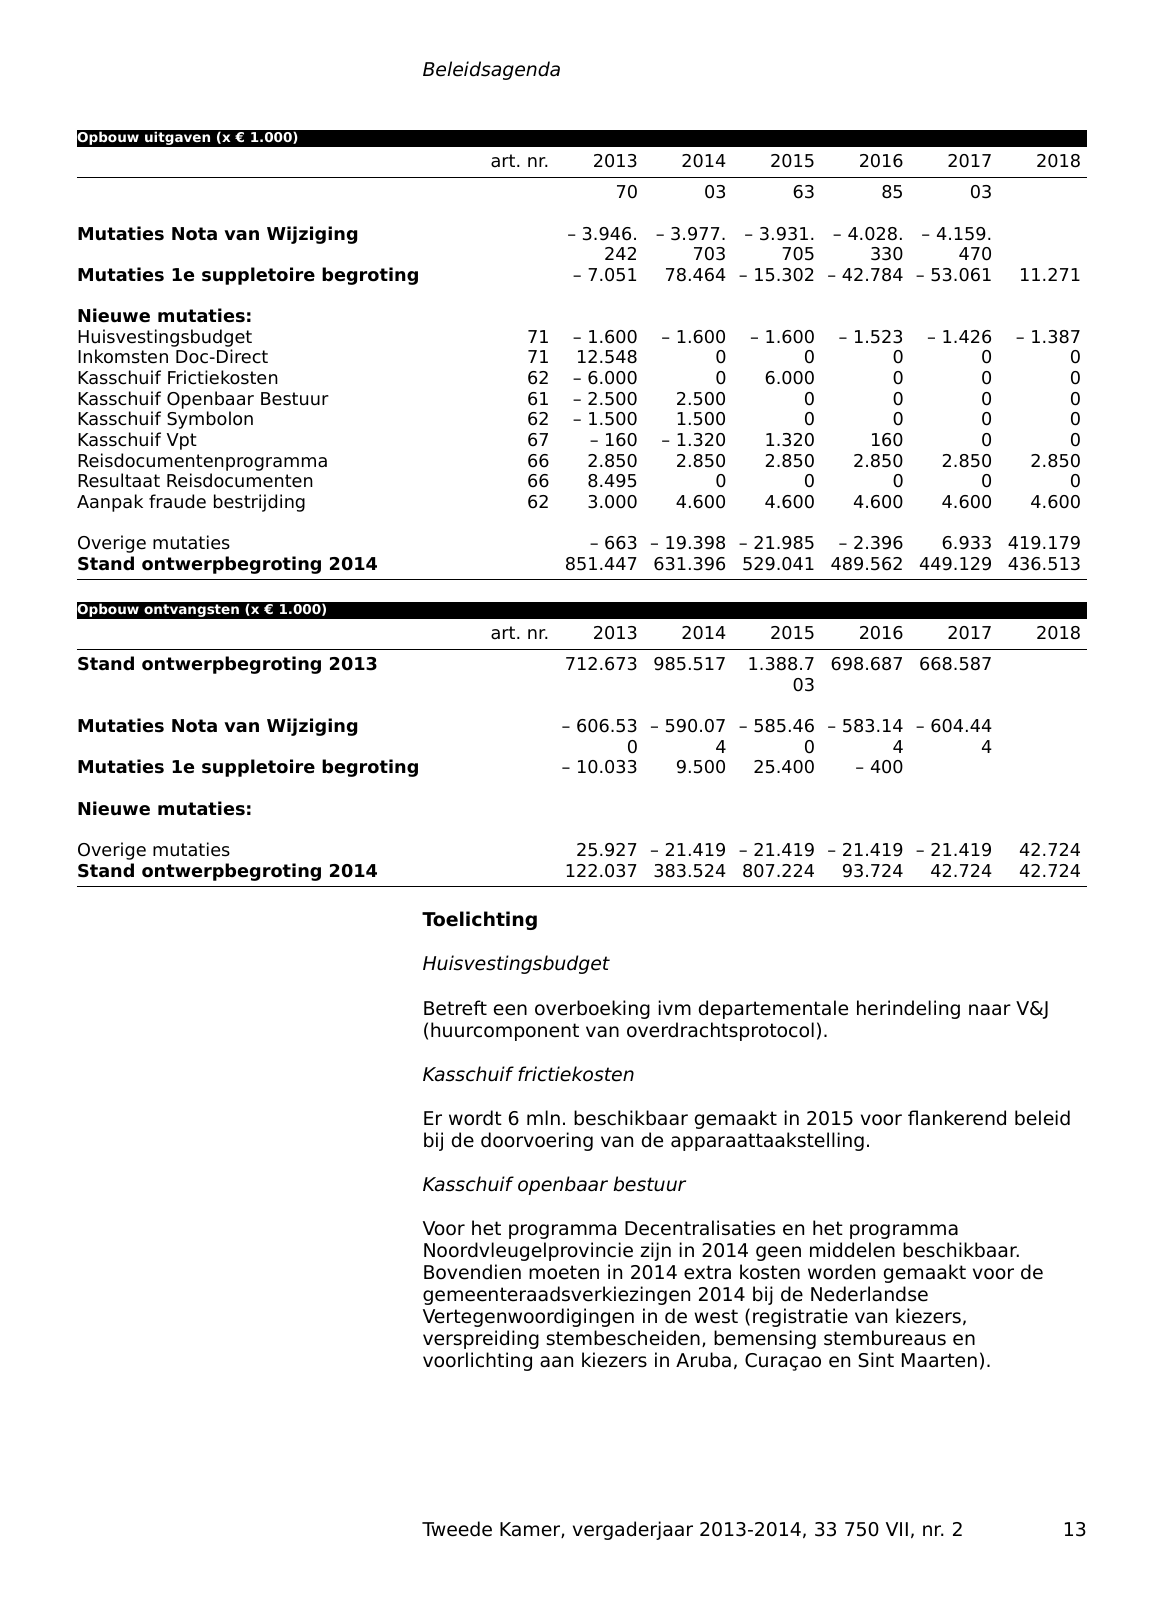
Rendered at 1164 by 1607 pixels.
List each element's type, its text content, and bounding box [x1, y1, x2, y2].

table_cell [732, 778, 821, 799]
table_cell [466, 265, 555, 286]
table_cell 529.041 [732, 554, 821, 579]
table_cell Nieuwe mutaties: [77, 306, 466, 327]
table_cell 71 [466, 327, 555, 347]
table_cell Mutaties Nota van Wijziging [77, 716, 466, 757]
table_cell 0 [732, 471, 821, 492]
table_cell [555, 799, 644, 819]
table_cell 712.673 [555, 650, 644, 696]
table_cell Stand ontwerpbegroting 2013 [77, 650, 466, 696]
table_cell 78.464 [644, 265, 732, 286]
table_cell [77, 147, 466, 177]
table_cell Inkomsten Doc-Direct [77, 348, 466, 368]
table_cell [821, 696, 909, 716]
table_cell – 1.600 [644, 327, 732, 347]
table_cell [732, 286, 821, 306]
table_cell 6.000 [732, 368, 821, 389]
table_cell [466, 840, 555, 861]
subtitle Toelichting [422, 909, 1087, 931]
table_cell [644, 513, 732, 533]
table_cell [466, 513, 555, 533]
table_cell 6.933 [909, 533, 998, 554]
table_cell [644, 696, 732, 716]
table_cell [998, 178, 1087, 203]
table_cell 4.600 [998, 492, 1087, 512]
table_cell – 3.977.703 [644, 224, 732, 265]
table_cell – 590.074 [644, 716, 732, 757]
table_cell 2018 [998, 619, 1087, 649]
table_cell [998, 224, 1087, 265]
table_cell 698.687 [821, 650, 909, 696]
table_cell [555, 513, 644, 533]
table_cell 0 [998, 368, 1087, 389]
table_cell – 585.460 [732, 716, 821, 757]
table_cell 122.037 [555, 861, 644, 886]
table_cell 2.850 [909, 451, 998, 471]
table_cell [998, 306, 1087, 327]
table_cell [821, 306, 909, 327]
table_cell [821, 513, 909, 533]
table_cell 0 [998, 430, 1087, 451]
table_cell 93.724 [821, 861, 909, 886]
table_header Opbouw ontvangsten (x € 1.000) [77, 602, 1087, 618]
table_cell [909, 778, 998, 799]
table_cell 9.500 [644, 758, 732, 778]
table_cell – 3.931.705 [732, 224, 821, 265]
table_cell 985.517 [644, 650, 732, 696]
table_cell [821, 778, 909, 799]
table_cell – 53.061 [909, 265, 998, 286]
table_cell [909, 758, 998, 778]
table_cell – 160 [555, 430, 644, 451]
table_cell [821, 799, 909, 819]
subtitle Kasschuif frictiekosten [422, 1064, 1087, 1086]
table_cell – 6.000 [555, 368, 644, 389]
table_cell – 21.419 [909, 840, 998, 861]
table_cell Huisvestingsbudget [77, 327, 466, 347]
table_cell [644, 203, 732, 224]
table_cell [466, 224, 555, 265]
table_cell 2.850 [821, 451, 909, 471]
table_cell 11.271 [998, 265, 1087, 286]
table_cell [821, 819, 909, 840]
table_cell 42.724 [998, 840, 1087, 861]
table_cell Overige mutaties [77, 533, 466, 554]
table_cell 4.600 [732, 492, 821, 512]
table_cell 2013 [555, 147, 644, 177]
table_cell 2017 [909, 619, 998, 649]
table_cell [909, 513, 998, 533]
table_cell [998, 799, 1087, 819]
table_cell Kasschuif Symbolon [77, 409, 466, 430]
table_cell – 2.396 [821, 533, 909, 554]
table_cell 8.495 [555, 471, 644, 492]
table_cell – 3.946.242 [555, 224, 644, 265]
table_cell [644, 286, 732, 306]
table_cell 160 [821, 430, 909, 451]
table_cell 851.447 [555, 554, 644, 579]
table_cell Kasschuif Vpt [77, 430, 466, 451]
table_cell 2.850 [555, 451, 644, 471]
table_cell – 7.051 [555, 265, 644, 286]
table_cell [644, 799, 732, 819]
table_cell 489.562 [821, 554, 909, 579]
table_header Opbouw uitgaven (x € 1.000) [77, 130, 1087, 146]
table_cell [909, 306, 998, 327]
table_cell – 2.500 [555, 389, 644, 409]
table_cell [466, 696, 555, 716]
table_cell – 1.523 [821, 327, 909, 347]
table_cell art. nr. [466, 619, 555, 649]
table_cell Reisdocumentenprogramma [77, 451, 466, 471]
table_cell 62 [466, 492, 555, 512]
table_cell [466, 716, 555, 757]
table_cell [909, 286, 998, 306]
table_cell 63 [732, 178, 821, 203]
table_cell [732, 513, 821, 533]
table_cell 2013 [555, 619, 644, 649]
table_cell – 583.144 [821, 716, 909, 757]
table_cell [555, 696, 644, 716]
text Er wordt 6 mln. beschikbaar gemaakt in 2015 voor flankerend beleid bij de doorvoering van de apparaattaakstelling. [422, 1108, 1087, 1152]
table_cell [77, 819, 466, 840]
table_cell [644, 778, 732, 799]
table_cell – 1.600 [732, 327, 821, 347]
table_cell 0 [732, 409, 821, 430]
table_cell – 604.444 [909, 716, 998, 757]
table_cell 1.500 [644, 409, 732, 430]
table_cell 2.850 [732, 451, 821, 471]
table_cell 1.320 [732, 430, 821, 451]
table_cell [555, 306, 644, 327]
table_cell 449.129 [909, 554, 998, 579]
table_cell 0 [909, 348, 998, 368]
table_cell Aanpak fraude bestrijding [77, 492, 466, 512]
table_cell 2.850 [644, 451, 732, 471]
table_cell [555, 778, 644, 799]
table_cell 436.513 [998, 554, 1087, 579]
table_cell 0 [821, 348, 909, 368]
table_cell [998, 716, 1087, 757]
table_cell 71 [466, 348, 555, 368]
table_cell – 4.159.470 [909, 224, 998, 265]
table_cell 0 [644, 471, 732, 492]
table_cell 4.600 [644, 492, 732, 512]
text Voor het programma Decentralisaties en het programma Noordvleugelprovincie zijn in 2014 geen middelen beschikbaar. Bovendien moeten in 2014 extra kosten worden gemaakt voor de gemeenteraadsverkiezingen 2014 bij de Nederlandse Vertegenwoordigingen in de west (registratie van kiezers, verspreiding stembescheiden, bemensing stembureaus en voorlichting aan kiezers in Aruba, Curaçao en Sint Maarten). [422, 1218, 1087, 1372]
table_cell Nieuwe mutaties: [77, 799, 466, 819]
table_cell 0 [644, 368, 732, 389]
table_cell – 4.028.330 [821, 224, 909, 265]
table_cell [466, 554, 555, 579]
table_cell 0 [998, 348, 1087, 368]
table_cell 2016 [821, 619, 909, 649]
table_cell [998, 758, 1087, 778]
table_cell 03 [909, 178, 998, 203]
table_cell [998, 650, 1087, 696]
table_cell 419.179 [998, 533, 1087, 554]
table_cell 0 [732, 348, 821, 368]
table_cell – 1.600 [555, 327, 644, 347]
table_cell 2018 [998, 147, 1087, 177]
table_cell [77, 178, 466, 203]
table_cell – 21.419 [821, 840, 909, 861]
table_cell [909, 799, 998, 819]
table_cell Mutaties 1e suppletoire begroting [77, 265, 466, 286]
table_cell – 19.398 [644, 533, 732, 554]
table_cell 0 [732, 389, 821, 409]
table_cell 0 [821, 409, 909, 430]
table_cell 25.927 [555, 840, 644, 861]
table_cell 70 [555, 178, 644, 203]
table_cell [466, 778, 555, 799]
table_cell [555, 203, 644, 224]
table_cell 2015 [732, 147, 821, 177]
table_cell [77, 513, 466, 533]
table_cell 62 [466, 368, 555, 389]
table_cell 67 [466, 430, 555, 451]
table_cell Kasschuif Frictiekosten [77, 368, 466, 389]
table_cell 2014 [644, 147, 732, 177]
table_cell – 606.530 [555, 716, 644, 757]
table_cell 42.724 [909, 861, 998, 886]
table_cell 2016 [821, 147, 909, 177]
table_cell – 21.985 [732, 533, 821, 554]
table_cell Mutaties 1e suppletoire begroting [77, 758, 466, 778]
table_cell 2015 [732, 619, 821, 649]
table_cell – 21.419 [732, 840, 821, 861]
table_cell – 1.320 [644, 430, 732, 451]
table_cell 2017 [909, 147, 998, 177]
table_cell 0 [821, 389, 909, 409]
table_cell – 1.500 [555, 409, 644, 430]
table_cell [77, 696, 466, 716]
table_cell 0 [998, 389, 1087, 409]
table_cell [466, 819, 555, 840]
subtitle Huisvestingsbudget [422, 953, 1087, 975]
table_cell 0 [909, 368, 998, 389]
table_cell [909, 203, 998, 224]
table_cell – 15.302 [732, 265, 821, 286]
table_cell 4.600 [821, 492, 909, 512]
table_cell 0 [909, 389, 998, 409]
table_cell 0 [821, 471, 909, 492]
table_cell [998, 696, 1087, 716]
table_cell [466, 650, 555, 696]
table_cell 0 [644, 348, 732, 368]
table_cell [466, 286, 555, 306]
table_cell [732, 306, 821, 327]
table_cell 383.524 [644, 861, 732, 886]
table_cell Stand ontwerpbegroting 2014 [77, 554, 466, 579]
table_cell 3.000 [555, 492, 644, 512]
table_cell 03 [644, 178, 732, 203]
table_cell [466, 178, 555, 203]
table_cell [732, 696, 821, 716]
table_cell Resultaat Reisdocumenten [77, 471, 466, 492]
table_cell [77, 286, 466, 306]
table_cell – 400 [821, 758, 909, 778]
table_cell [821, 286, 909, 306]
table_cell 42.724 [998, 861, 1087, 886]
table_cell [644, 306, 732, 327]
table_cell Kasschuif Openbaar Bestuur [77, 389, 466, 409]
table_cell [466, 758, 555, 778]
table_cell 12.548 [555, 348, 644, 368]
table_cell 4.600 [909, 492, 998, 512]
subtitle Kasschuif openbaar bestuur [422, 1174, 1087, 1196]
table_cell [821, 203, 909, 224]
table_cell 0 [909, 430, 998, 451]
table_cell 631.396 [644, 554, 732, 579]
table_cell – 1.426 [909, 327, 998, 347]
table_cell [555, 819, 644, 840]
table_cell – 10.033 [555, 758, 644, 778]
table_cell 2014 [644, 619, 732, 649]
table_cell – 42.784 [821, 265, 909, 286]
table_cell – 21.419 [644, 840, 732, 861]
table_cell 61 [466, 389, 555, 409]
table_cell [466, 306, 555, 327]
table_cell [466, 533, 555, 554]
table_cell art. nr. [466, 147, 555, 177]
table_cell [466, 861, 555, 886]
table_cell [909, 819, 998, 840]
table_cell – 1.387 [998, 327, 1087, 347]
table_cell 0 [998, 471, 1087, 492]
table_cell 668.587 [909, 650, 998, 696]
table_cell 0 [909, 409, 998, 430]
table_cell 2.850 [998, 451, 1087, 471]
table_cell 0 [821, 368, 909, 389]
table_cell [555, 286, 644, 306]
table_cell [998, 203, 1087, 224]
table_cell Overige mutaties [77, 840, 466, 861]
table_cell [998, 778, 1087, 799]
table_cell 25.400 [732, 758, 821, 778]
table_cell [466, 203, 555, 224]
table_cell 1.388.703 [732, 650, 821, 696]
table_cell 66 [466, 451, 555, 471]
table_cell [732, 799, 821, 819]
table_cell [909, 696, 998, 716]
table_cell [732, 203, 821, 224]
table_cell [732, 819, 821, 840]
table_cell 2.500 [644, 389, 732, 409]
table_cell [998, 286, 1087, 306]
table_cell [998, 513, 1087, 533]
table_cell 85 [821, 178, 909, 203]
table_cell Stand ontwerpbegroting 2014 [77, 861, 466, 886]
table_cell [998, 819, 1087, 840]
table_cell [77, 203, 466, 224]
table_cell [466, 799, 555, 819]
table_cell 807.224 [732, 861, 821, 886]
table_cell 62 [466, 409, 555, 430]
text Betreft een overboeking ivm departementale herindeling naar V&J (huurcomponent van overdrachtsprotocol). [422, 997, 1087, 1041]
table_cell [644, 819, 732, 840]
table_cell [77, 778, 466, 799]
table_cell 0 [909, 471, 998, 492]
table_cell [77, 619, 466, 649]
table_cell Mutaties Nota van Wijziging [77, 224, 466, 265]
table_cell 0 [998, 409, 1087, 430]
table_cell – 663 [555, 533, 644, 554]
table_cell 66 [466, 471, 555, 492]
